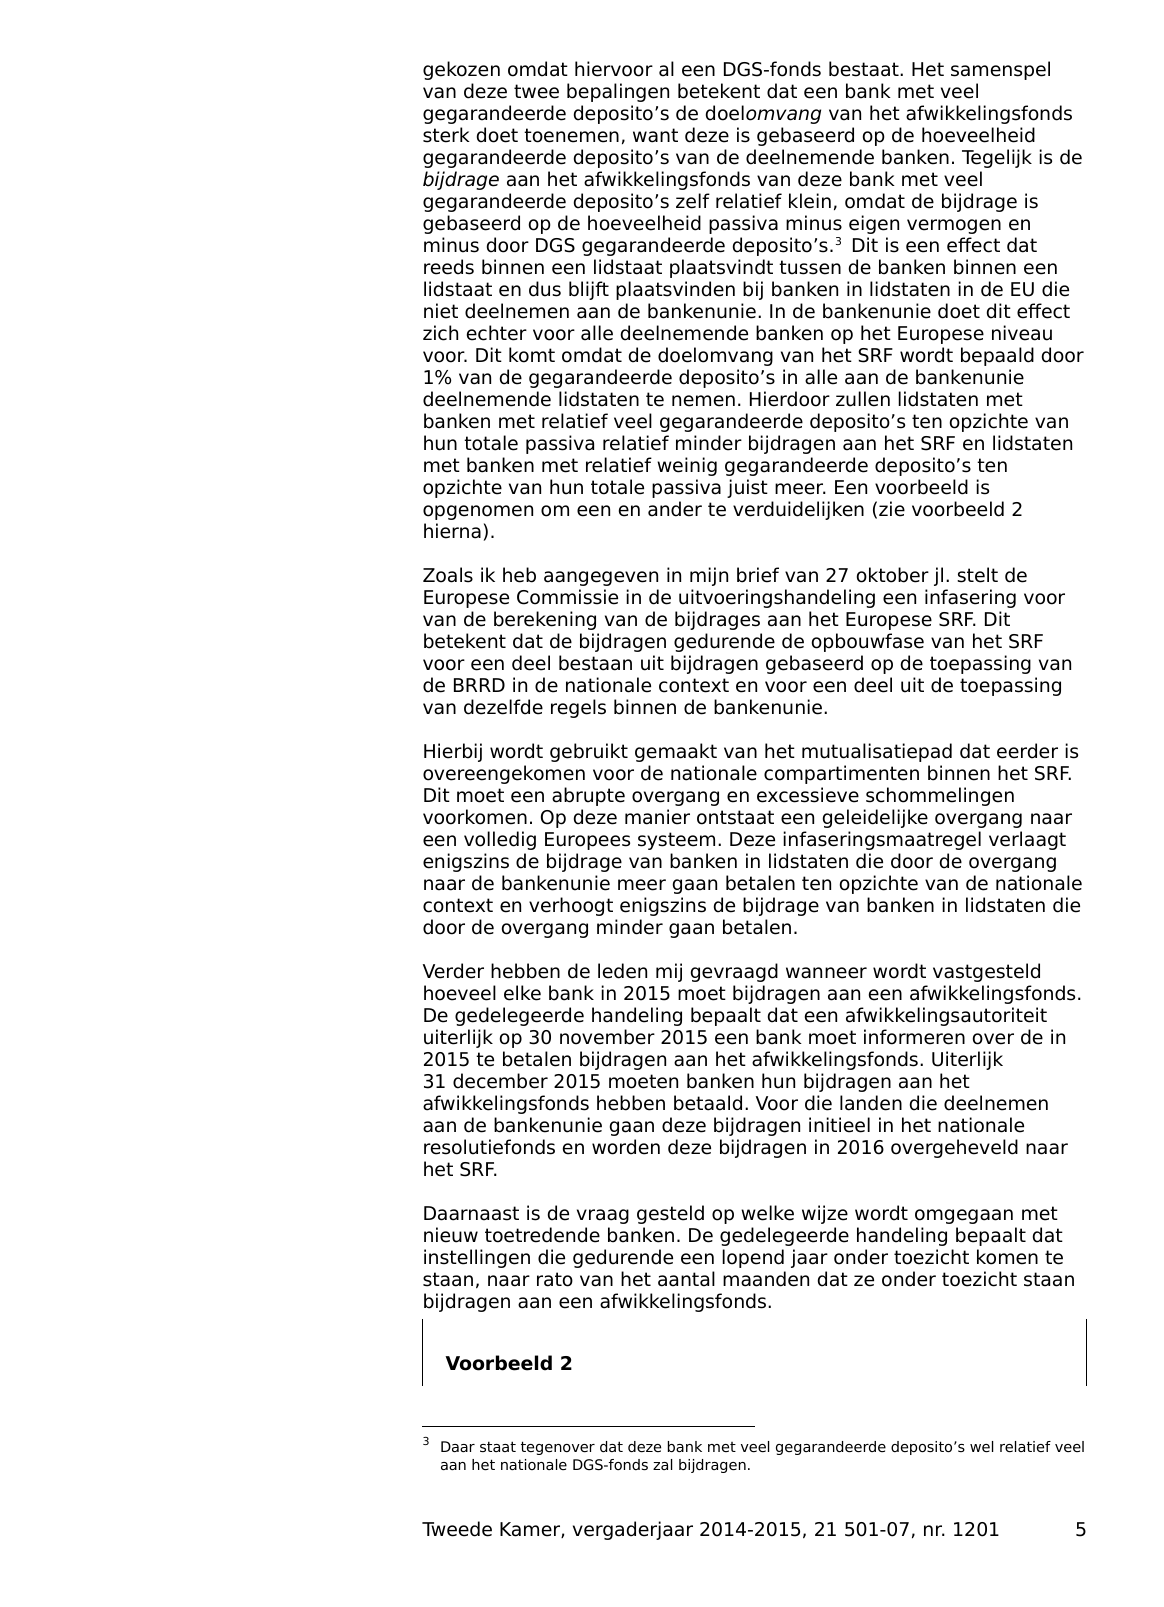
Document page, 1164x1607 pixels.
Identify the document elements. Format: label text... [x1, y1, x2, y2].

text Zoals ik heb aangegeven in mijn brief van 27 oktober jl. stelt de Europese Commissie in de uitvoeringshandeling een infasering voor van de berekening van de bijdrages aan het Europese SRF. Dit betekent dat de bijdragen gedurende de opbouwfase van het SRF voor een deel bestaan uit bijdragen gebaseerd op de toepassing van de BRRD in de nationale context en voor een deel uit de toepassing van dezelfde regels binnen de bankenunie. [422, 565, 1087, 719]
text Verder hebben de leden mij gevraagd wanneer wordt vastgesteld hoeveel elke bank in 2015 moet bijdragen aan een afwikkelingsfonds. De gedelegeerde handeling bepaalt dat een afwikkelingsautoriteit uiterlijk op 30 november 2015 een bank moet informeren over de in 2015 te betalen bijdragen aan het afwikkelingsfonds. Uiterlijk 31 december 2015 moeten banken hun bijdragen aan het afwikkelingsfonds hebben betaald. Voor die landen die deelnemen aan de bankenunie gaan deze bijdragen initieel in het nationale resolutiefonds en worden deze bijdragen in 2016 overgeheveld naar het SRF. [422, 961, 1087, 1181]
text Hierbij wordt gebruikt gemaakt van het mutualisatiepad dat eerder is overeengekomen voor de nationale compartimenten binnen het SRF. Dit moet een abrupte overgang en excessieve schommelingen voorkomen. Op deze manier ontstaat een geleidelijke overgang naar een volledig Europees systeem. Deze infaseringsmaatregel verlaagt enigszins de bijdrage van banken in lidstaten die door de overgang naar de bankenunie meer gaan betalen ten opzichte van de nationale context en verhoogt enigszins de bijdrage van banken in lidstaten die door de overgang minder gaan betalen. [422, 741, 1087, 939]
text gekozen omdat hiervoor al een DGS-fonds bestaat. Het samenspel van deze twee bepalingen betekent dat een bank met veel gegarandeerde deposito’s de doelomvang van het afwikkelingsfonds sterk doet toenemen, want deze is gebaseerd op de hoeveelheid gegarandeerde deposito’s van de deelnemende banken. Tegelijk is de bijdrage aan het afwikkelingsfonds van deze bank met veel gegarandeerde deposito’s zelf relatief klein, omdat de bijdrage is gebaseerd op de hoeveelheid passiva minus eigen vermogen en minus door DGS gegarandeerde deposito’s. Dit is een effect dat reeds binnen een lidstaat plaatsvindt tussen de banken binnen een lidstaat en dus blijft plaatsvinden bij banken in lidstaten in de EU die niet deelnemen aan de bankenunie. In de bankenunie doet dit effect zich echter voor alle deelnemende banken op het Europese niveau voor. Dit komt omdat de doelomvang van het SRF wordt bepaald door 1% van de gegarandeerde deposito’s in alle aan de bankenunie deelnemende lidstaten te nemen. Hierdoor zullen lidstaten met banken met relatief veel gegarandeerde deposito’s ten opzichte van hun totale passiva relatief minder bijdragen aan het SRF en lidstaten met banken met relatief weinig gegarandeerde deposito’s ten opzichte van hun totale passiva juist meer. Een voorbeeld is opgenomen om een en ander te verduidelijken (zie voorbeeld 2 hierna). [422, 59, 1087, 543]
text Daarnaast is de vraag gesteld op welke wijze wordt omgegaan met nieuw toetredende banken. De gedelegeerde handeling bepaalt dat instellingen die gedurende een lopend jaar onder toezicht komen te staan, naar rato van het aantal maanden dat ze onder toezicht staan bijdragen aan een afwikkelingsfonds. [422, 1203, 1087, 1313]
text Daar staat tegenover dat deze bank met veel gegarandeerde deposito’s wel relatief veel aan het nationale DGS-fonds zal bijdragen. [422, 1435, 1087, 1474]
table_header Voorbeeld 2 [423, 1319, 1086, 1386]
